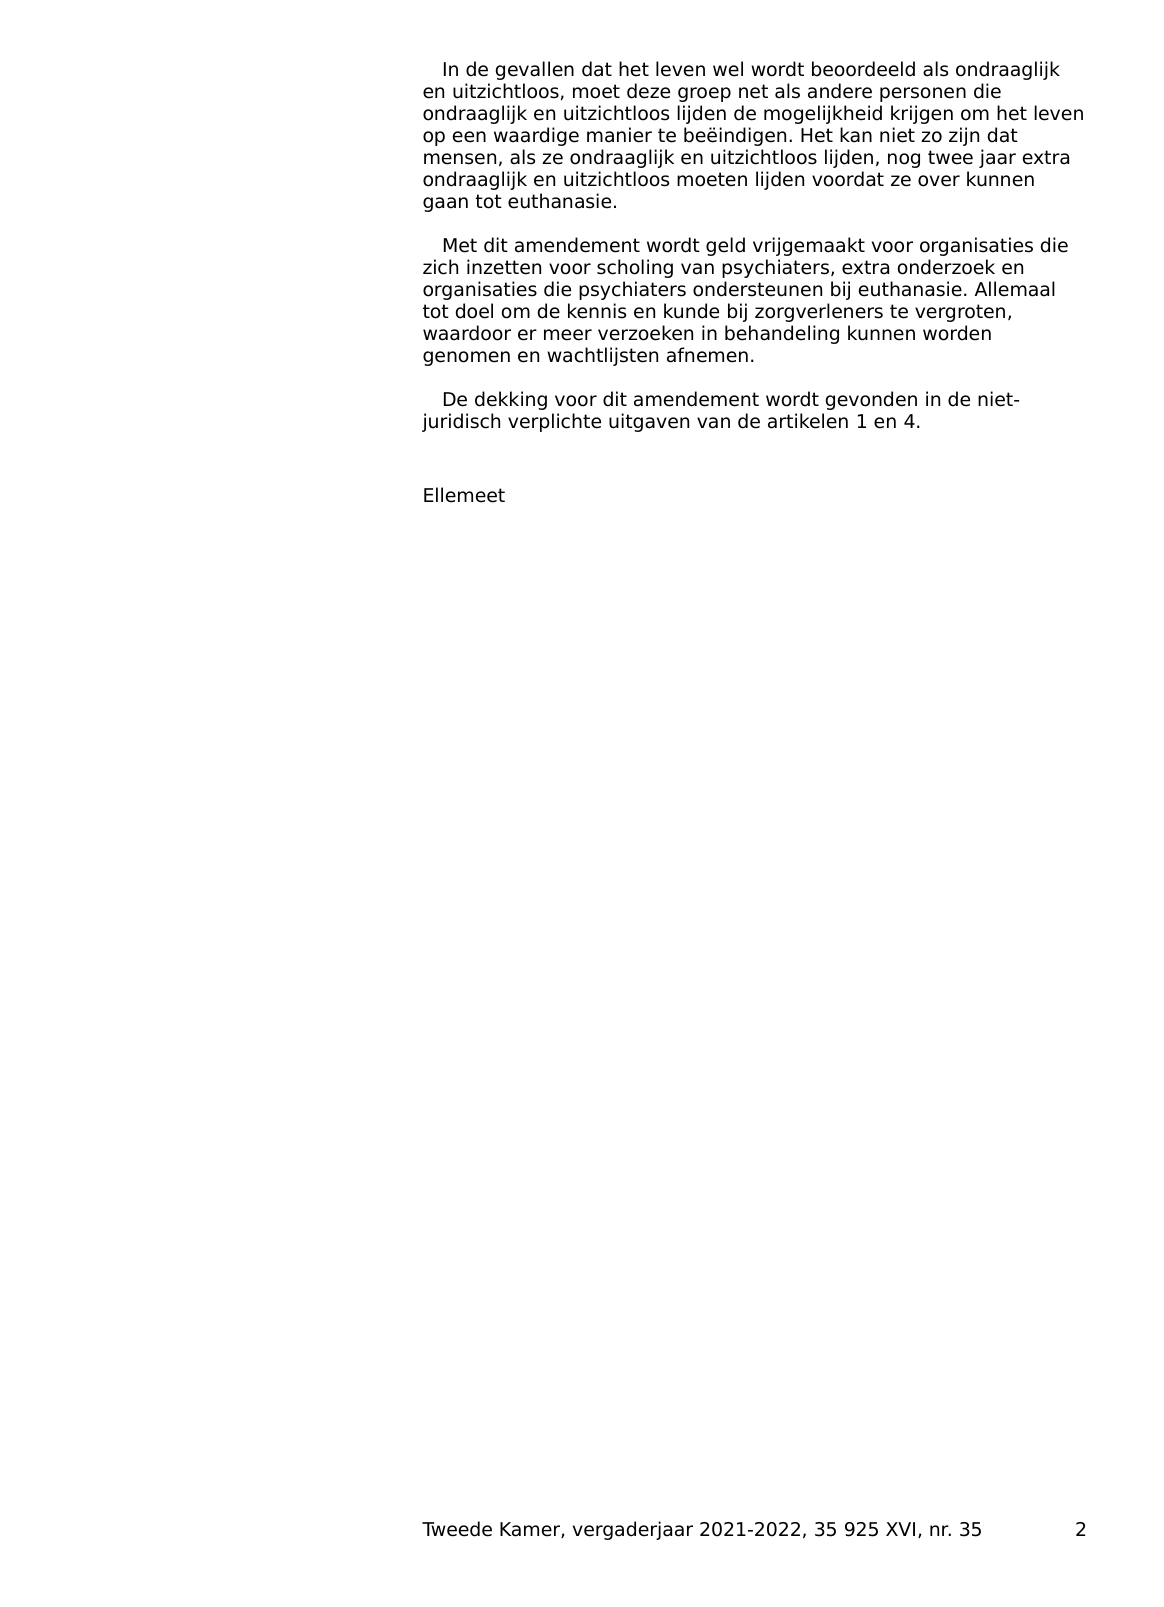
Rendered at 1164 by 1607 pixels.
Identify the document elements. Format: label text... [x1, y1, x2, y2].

text Ellemeet [422, 463, 1087, 507]
text Met dit amendement wordt geld vrijgemaakt voor organisaties die zich inzetten voor scholing van psychiaters, extra onderzoek en organisaties die psychiaters ondersteunen bij euthanasie. Allemaal tot doel om de kennis en kunde bij zorgverleners te vergroten, waardoor er meer verzoeken in behandeling kunnen worden genomen en wachtlijsten afnemen. [422, 235, 1087, 367]
text In de gevallen dat het leven wel wordt beoordeeld als ondraaglijk en uitzichtloos, moet deze groep net als andere personen die ondraaglijk en uitzichtloos lijden de mogelijkheid krijgen om het leven op een waardige manier te beëindigen. Het kan niet zo zijn dat mensen, als ze ondraaglijk en uitzichtloos lijden, nog twee jaar extra ondraaglijk en uitzichtloos moeten lijden voordat ze over kunnen gaan tot euthanasie. [422, 59, 1087, 213]
text De dekking voor dit amendement wordt gevonden in de niet-juridisch verplichte uitgaven van de artikelen 1 en 4. [422, 389, 1087, 433]
